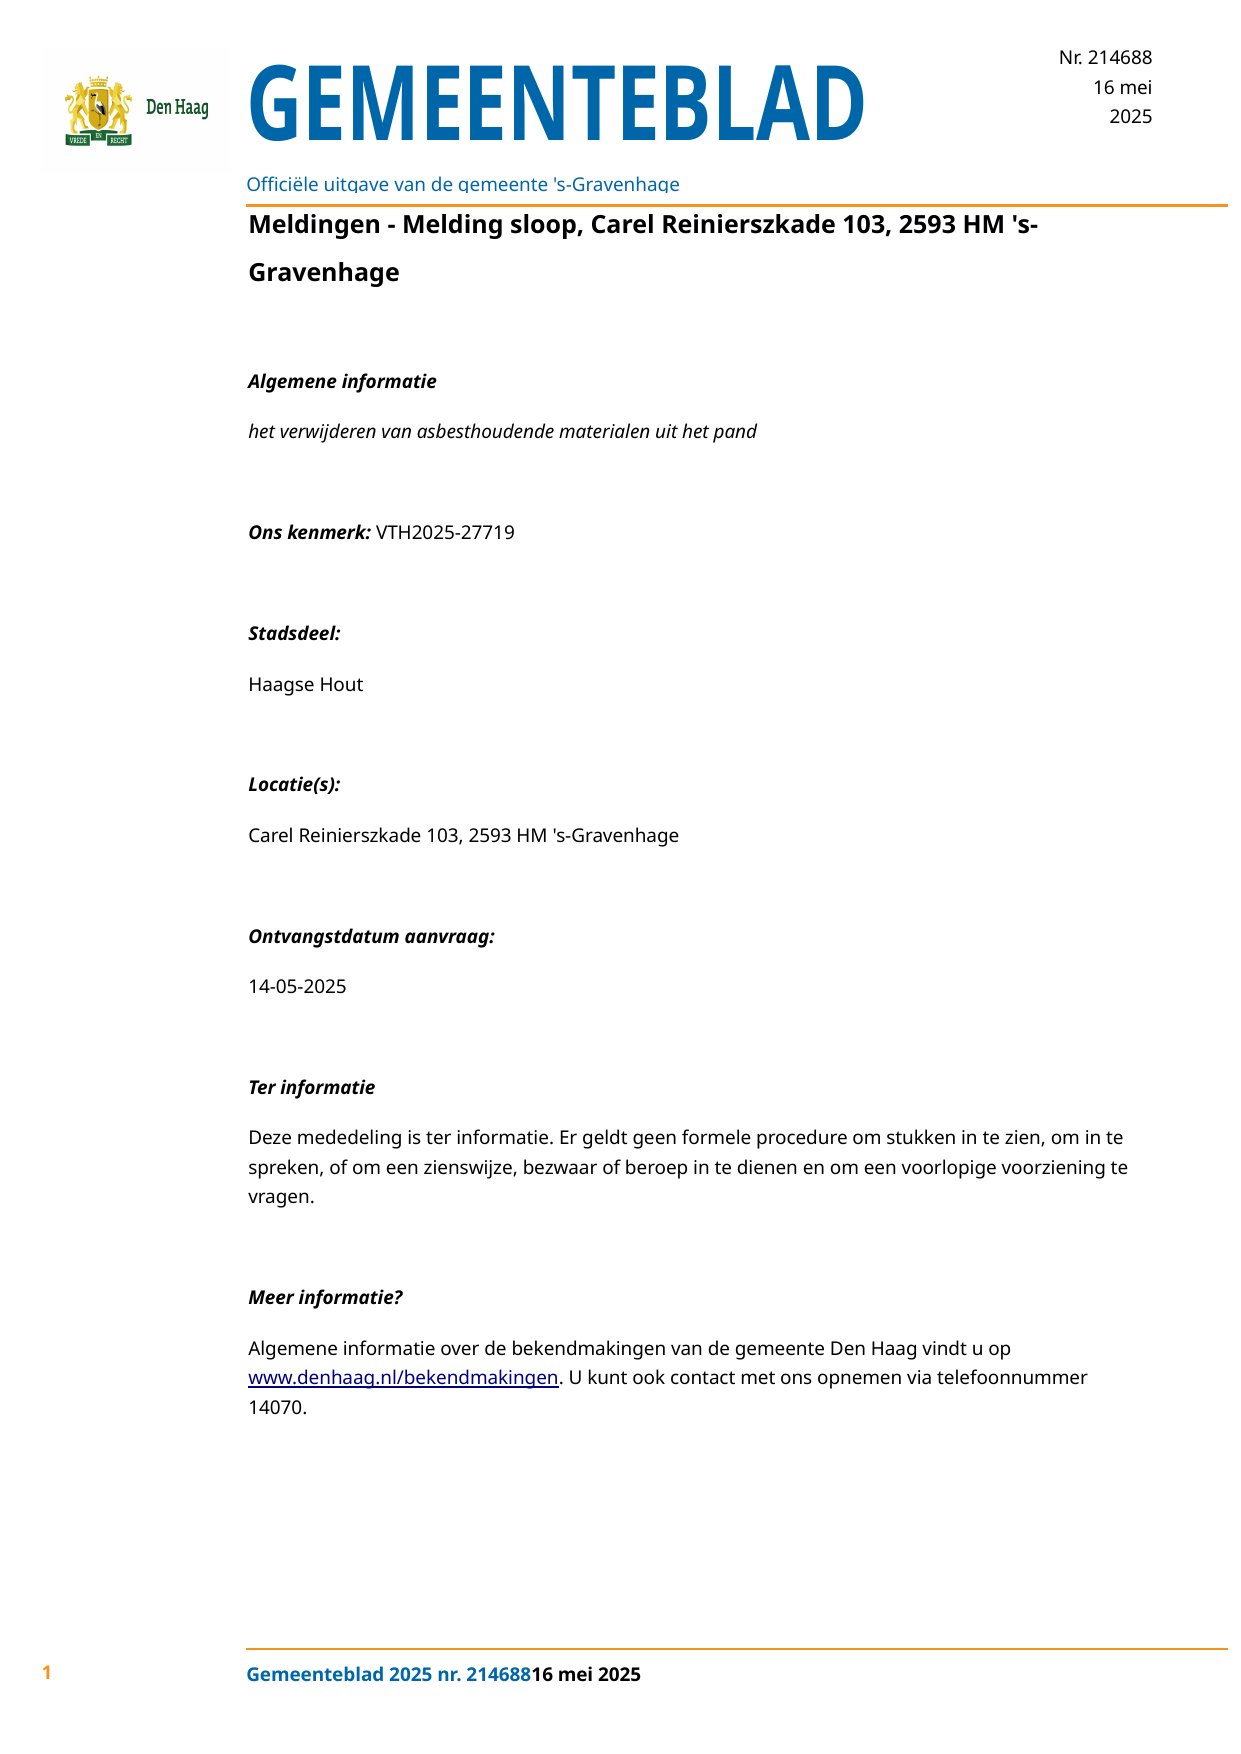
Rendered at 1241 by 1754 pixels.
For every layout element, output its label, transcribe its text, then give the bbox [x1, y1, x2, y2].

text Locatie(s): [248, 772, 1152, 797]
text Algemene informatie over de bekendmakingen van de gemeente Den Haag vindt u op www.denhaag.nl/bekendmakingen. U kunt ook contact met ons opnemen via telefoonnummer 14070. [248, 1335, 1152, 1420]
text Meer informatie? [248, 1284, 1152, 1310]
text Haagse Hout [248, 671, 1152, 697]
text Algemene informatie [248, 368, 1152, 394]
text Deze mededeling is ter informatie. Er geldt geen formele procedure om stukken in te zien, om in te spreken, of om een zienswijze, bezwaar of beroep in te dienen en om een voorlopige voorziening te vragen. [248, 1124, 1152, 1209]
text Ter informatie [248, 1074, 1152, 1100]
text Carel Reinierszkade 103, 2593 HM 's-Gravenhage [248, 822, 1152, 848]
text Ontvangstdatum aanvraag: [248, 923, 1152, 949]
text Stadsdeel: [248, 620, 1152, 646]
text het verwijderen van asbesthoudende materialen uit het pand [248, 419, 1152, 444]
text 14-05-2025 [248, 973, 1152, 999]
picture [41, 47, 231, 172]
text Meldingen - Melding sloop, Carel Reinierszkade 103, 2593 HM 's-Gravenhage [248, 207, 1152, 288]
text Ons kenmerk: VTH2025-27719 [248, 519, 1152, 545]
